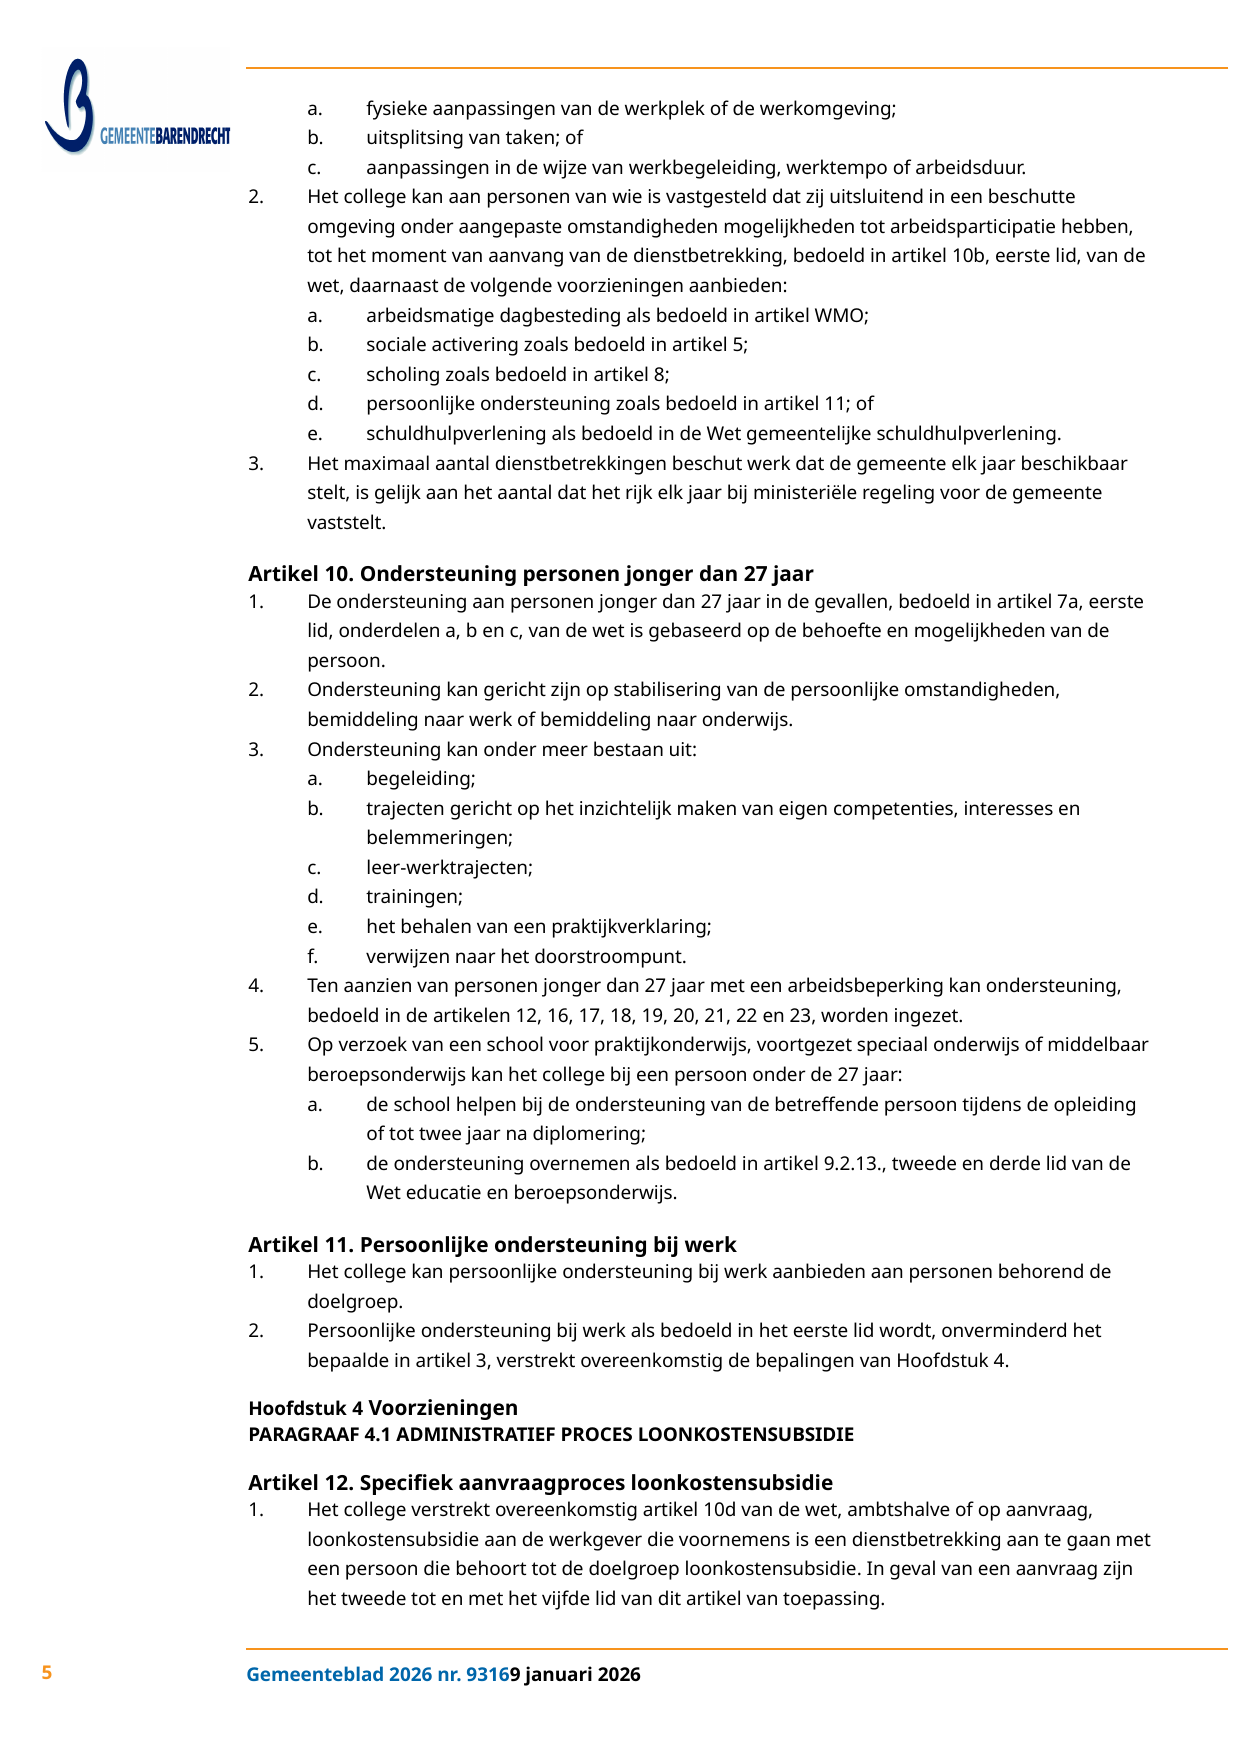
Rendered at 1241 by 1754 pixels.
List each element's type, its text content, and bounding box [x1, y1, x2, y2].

list Persoonlijke ondersteuning bij werk als bedoeld in het eerste lid wordt, onverminderd het bepaalde in artikel 3, verstrekt overeenkomstig de bepalingen van Hoofdstuk 4. [248, 1317, 1152, 1373]
list Het maximaal aantal dienstbetrekkingen beschut werk dat de gemeente elk jaar beschikbaar stelt, is gelijk aan het aantal dat het rijk elk jaar bij ministeriële regeling voor de gemeente vaststelt. [248, 450, 1152, 535]
picture [41, 47, 231, 172]
list Ten aanzien van personen jonger dan 27 jaar met een arbeidsbeperking kan ondersteuning, bedoeld in de artikelen 12, 16, 17, 18, 19, 20, 21, 22 en 23, worden ingezet. [248, 972, 1152, 1028]
text Artikel 12. Specifiek aanvraagproces loonkostensubsidie [248, 1468, 1152, 1496]
text Artikel 11. Persoonlijke ondersteuning bij werk [248, 1230, 1152, 1258]
list Ondersteuning kan onder meer bestaan uit: [248, 736, 1152, 761]
list de ondersteuning overnemen als bedoeld in artikel 9.2.13., tweede en derde lid van de Wet educatie en beroepsonderwijs. [307, 1150, 1152, 1205]
list het behalen van een praktijkverklaring; [307, 913, 1152, 939]
list sociale activering zoals bedoeld in artikel 5; [307, 331, 1152, 357]
list scholing zoals bedoeld in artikel 8; [307, 361, 1152, 387]
list Op verzoek van een school voor praktijkonderwijs, voortgezet speciaal onderwijs of middelbaar beroepsonderwijs kan het college bij een persoon onder de 27 jaar: [248, 1032, 1152, 1087]
list Het college verstrekt overeenkomstig artikel 10d van de wet, ambtshalve of op aanvraag, loonkostensubsidie aan de werkgever die voornemens is een dienstbetrekking aan te gaan met een persoon die behoort tot de doelgroep loonkostensubsidie. In geval van een aanvraag zijn het tweede tot en met het vijfde lid van dit artikel van toepassing. [248, 1496, 1152, 1611]
list fysieke aanpassingen van de werkplek of de werkomgeving; [307, 95, 1152, 121]
list de school helpen bij de ondersteuning van de betreffende persoon tijdens de opleiding of tot twee jaar na diplomering; [307, 1091, 1152, 1146]
list Het college kan aan personen van wie is vastgesteld dat zij uitsluitend in een beschutte omgeving onder aangepaste omstandigheden mogelijkheden tot arbeidsparticipatie hebben, tot het moment van aanvang van de dienstbetrekking, bedoeld in artikel 10b, eerste lid, van de wet, daarnaast de volgende voorzieningen aanbieden: [248, 183, 1152, 298]
list begeleiding; [307, 765, 1152, 791]
list Het college kan persoonlijke ondersteuning bij werk aanbieden aan personen behorend de doelgroep. [248, 1258, 1152, 1314]
list schuldhulpverlening als bedoeld in de Wet gemeentelijke schuldhulpverlening. [307, 420, 1152, 446]
list trajecten gericht op het inzichtelijk maken van eigen competenties, interesses en belemmeringen; [307, 795, 1152, 850]
list De ondersteuning aan personen jonger dan 27 jaar in de gevallen, bedoeld in artikel 7a, eerste lid, onderdelen a, b en c, van de wet is gebaseerd op de behoefte en mogelijkheden van de persoon. [248, 588, 1152, 673]
list aanpassingen in de wijze van werkbegeleiding, werktempo of arbeidsduur. [307, 154, 1152, 180]
list arbeidsmatige dagbesteding als bedoeld in artikel WMO; [307, 302, 1152, 328]
list uitsplitsing van taken; of [307, 124, 1152, 150]
list leer-werktrajecten; [307, 854, 1152, 880]
list trainingen; [307, 884, 1152, 909]
text Artikel 10. Ondersteuning personen jonger dan 27 jaar [248, 559, 1152, 588]
list verwijzen naar het doorstroompunt. [307, 943, 1152, 968]
text Hoofdstuk 4 Voorzieningen [248, 1393, 1152, 1421]
list Ondersteuning kan gericht zijn op stabilisering van de persoonlijke omstandigheden, bemiddeling naar werk of bemiddeling naar onderwijs. [248, 677, 1152, 732]
text PARAGRAAF 4.1 ADMINISTRATIEF PROCES LOONKOSTENSUBSIDIE [248, 1421, 1152, 1447]
list persoonlijke ondersteuning zoals bedoeld in artikel 11; of [307, 391, 1152, 416]
